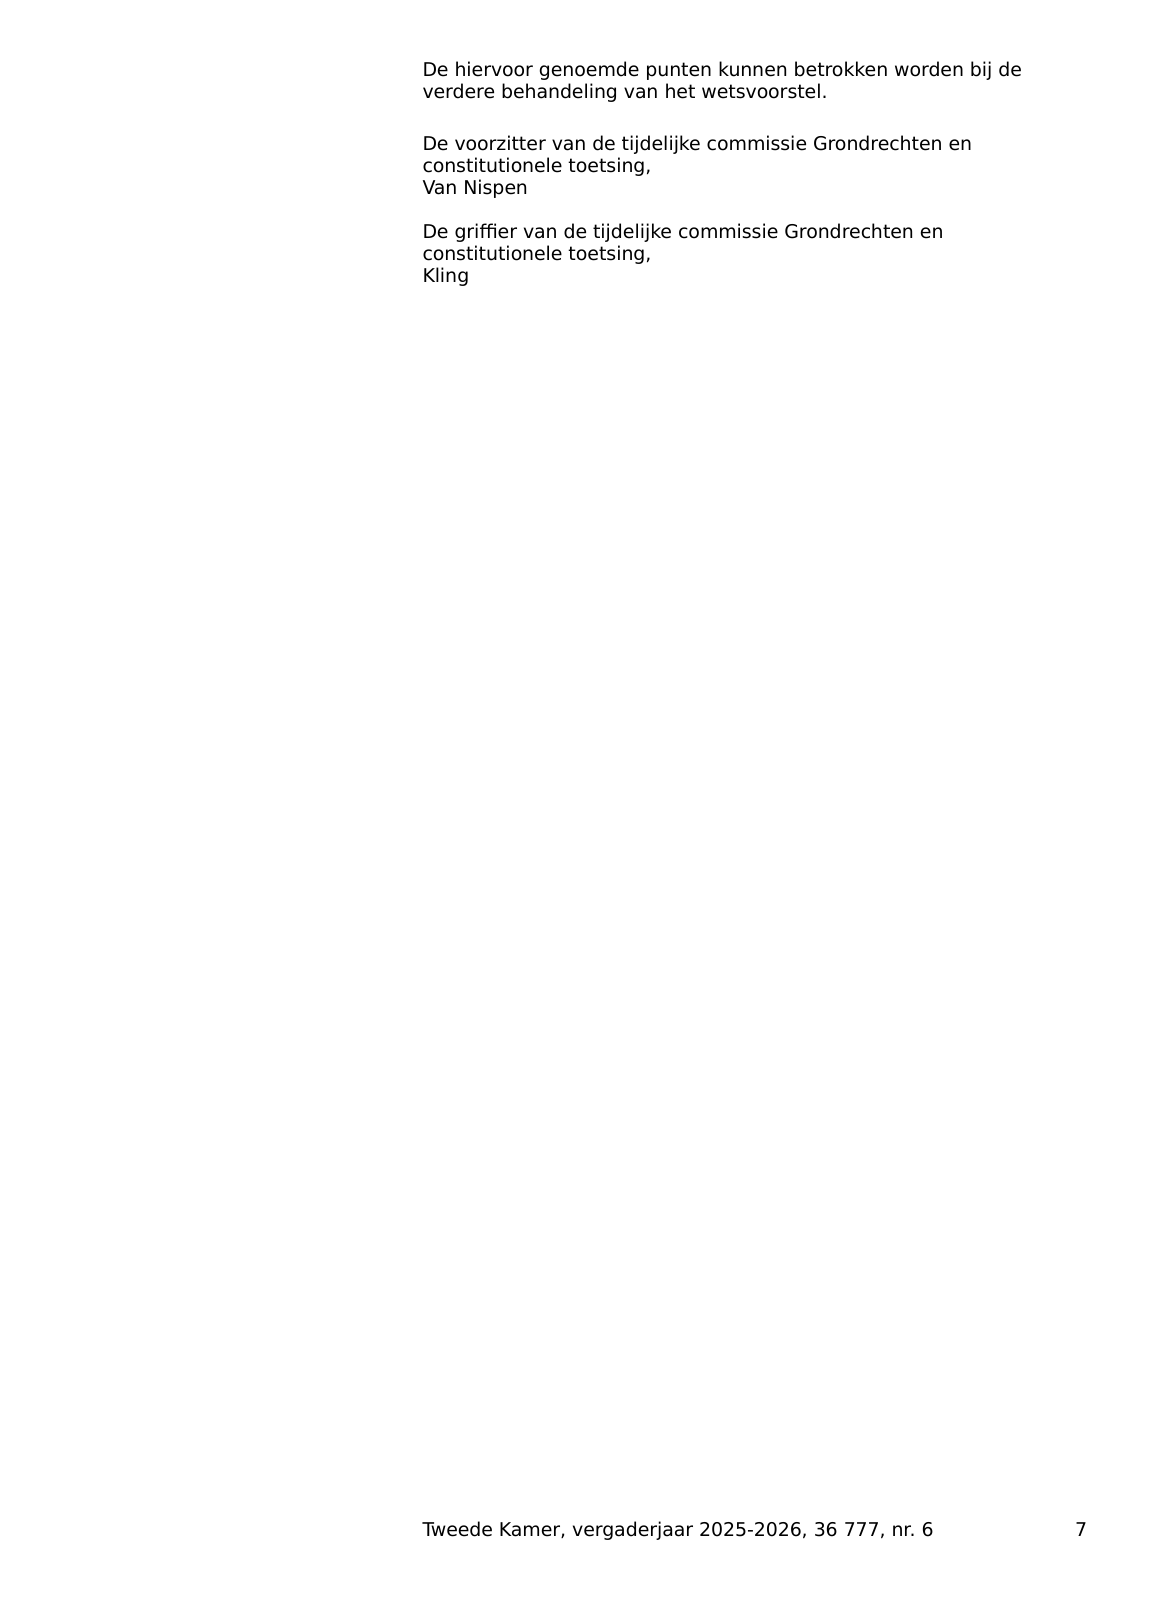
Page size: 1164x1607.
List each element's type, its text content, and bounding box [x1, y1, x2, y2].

text De voorzitter van de tijdelijke commissie Grondrechten en constitutionele toetsing, Van Nispen [422, 133, 1087, 199]
text De hiervoor genoemde punten kunnen betrokken worden bij de verdere behandeling van het wetsvoorstel. [422, 59, 1087, 103]
text De griffier van de tijdelijke commissie Grondrechten en constitutionele toetsing, Kling [422, 221, 1087, 287]
